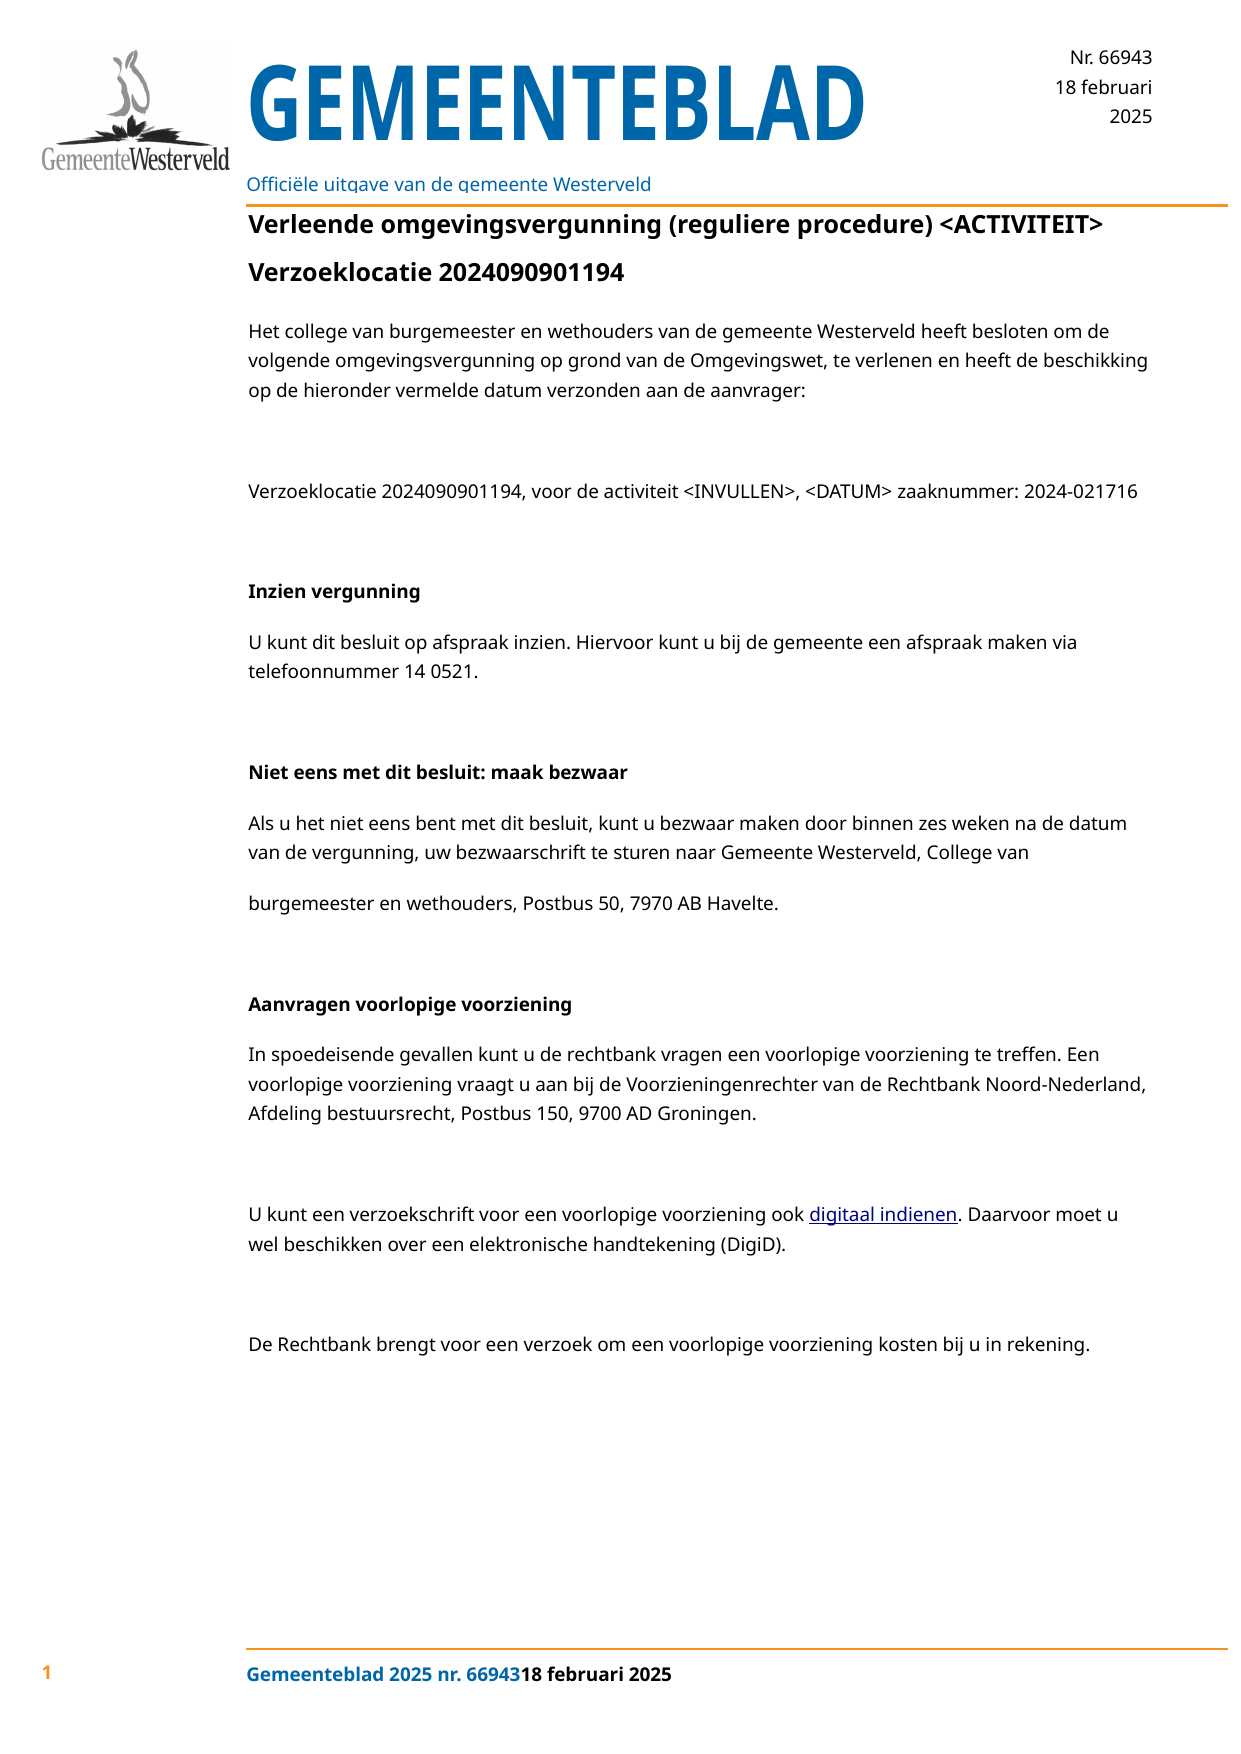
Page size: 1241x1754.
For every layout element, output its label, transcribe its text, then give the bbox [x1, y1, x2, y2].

text U kunt dit besluit op afspraak inzien. Hiervoor kunt u bij de gemeente een afspraak maken via telefoonnummer 14 0521. [248, 629, 1152, 684]
text U kunt een verzoekschrift voor een voorlopige voorziening ook digitaal indienen. Daarvoor moet u wel beschikken over een elektronische handtekening (DigiD). [248, 1201, 1152, 1257]
text Niet eens met dit besluit: maak bezwaar [248, 759, 1152, 785]
text Het college van burgemeester en wethouders van de gemeente Westerveld heeft besloten om de volgende omgevingsvergunning op grond van de Omgevingswet, te verlenen en heeft de beschikking op de hieronder vermelde datum verzonden aan de aanvrager: [248, 318, 1152, 403]
text In spoedeisende gevallen kunt u de rechtbank vragen een voorlopige voorziening te treffen. Een voorlopige voorziening vraagt u aan bij de Voorzieningenrechter van de Rechtbank Noord-Nederland, Afdeling bestuursrecht, Postbus 150, 9700 AD Groningen. [248, 1041, 1152, 1126]
picture [41, 47, 231, 172]
text Verzoeklocatie 2024090901194, voor de activiteit <INVULLEN>, <DATUM> zaaknummer: 2024-021716 [248, 478, 1152, 504]
text De Rechtbank brengt voor een verzoek om een voorlopige voorziening kosten bij u in rekening. [248, 1332, 1152, 1357]
text burgemeester en wethouders, Postbus 50, 7970 AB Havelte. [248, 890, 1152, 916]
text Inzien vergunning [248, 579, 1152, 604]
text Verleende omgevingsvergunning (reguliere procedure) <ACTIVITEIT> Verzoeklocatie 2024090901194 [248, 207, 1152, 288]
text Als u het niet eens bent met dit besluit, kunt u bezwaar maken door binnen zes weken na de datum van de vergunning, uw bezwaarschrift te sturen naar Gemeente Westerveld, College van [248, 810, 1152, 865]
text Aanvragen voorlopige voorziening [248, 991, 1152, 1017]
